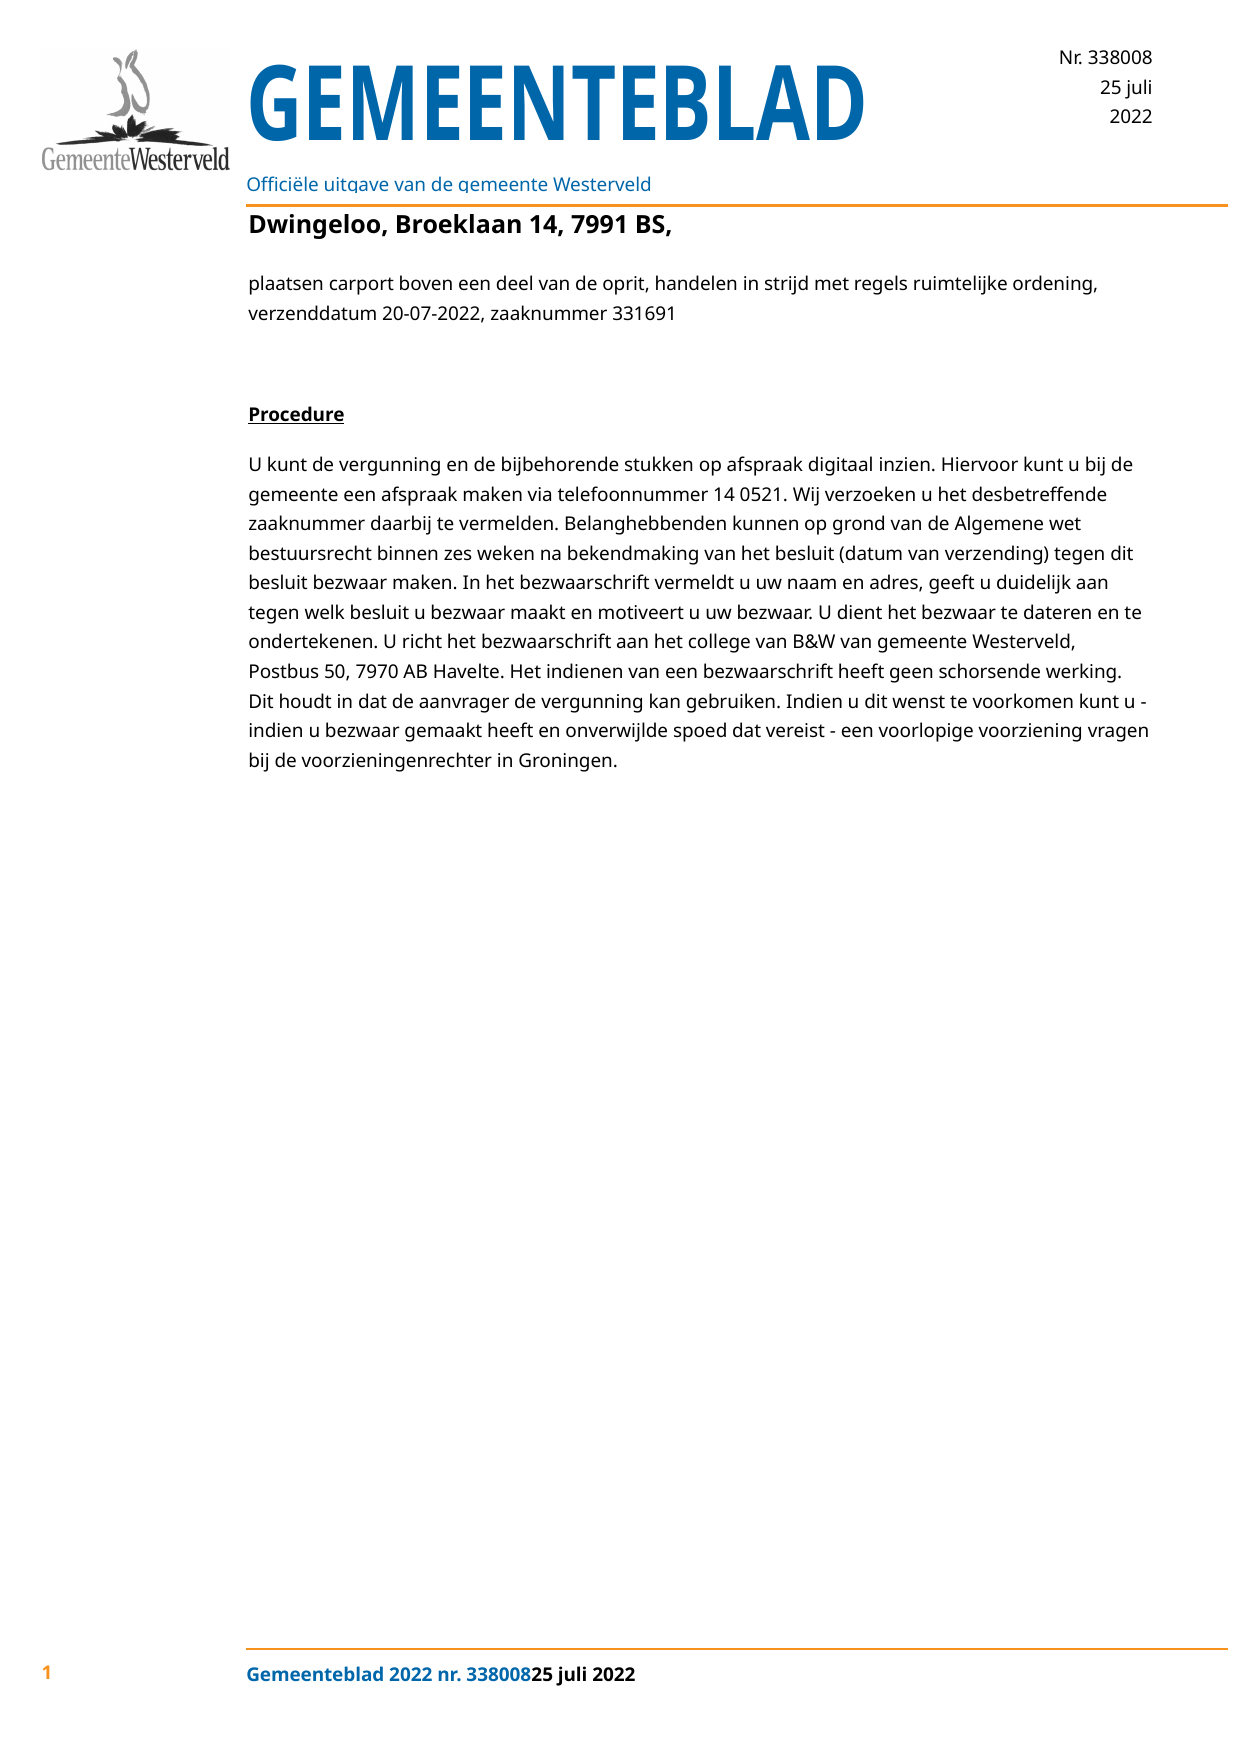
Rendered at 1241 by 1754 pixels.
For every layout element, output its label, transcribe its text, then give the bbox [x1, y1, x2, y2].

text Procedure [248, 401, 1152, 426]
text Dwingeloo, Broeklaan 14, 7991 BS, [248, 207, 1152, 241]
text U kunt de vergunning en de bijbehorende stukken op afspraak digitaal inzien. Hiervoor kunt u bij de gemeente een afspraak maken via telefoonnummer 14 0521. Wij verzoeken u het desbetreffende zaaknummer daarbij te vermelden. Belanghebbenden kunnen op grond van de Algemene wet bestuursrecht binnen zes weken na bekendmaking van het besluit (datum van verzending) tegen dit besluit bezwaar maken. In het bezwaarschrift vermeldt u uw naam en adres, geeft u duidelijk aan tegen welk besluit u bezwaar maakt en motiveert u uw bezwaar. U dient het bezwaar te dateren en te ondertekenen. U richt het bezwaarschrift aan het college van B&W van gemeente Westerveld, Postbus 50, 7970 AB Havelte. Het indienen van een bezwaarschrift heeft geen schorsende werking. Dit houdt in dat de aanvrager de vergunning kan gebruiken. Indien u dit wenst te voorkomen kunt u - indien u bezwaar gemaakt heeft en onverwijlde spoed dat vereist - een voorlopige voorziening vragen bij de voorzieningenrechter in Groningen. [248, 451, 1152, 773]
picture [41, 47, 231, 172]
text plaatsen carport boven een deel van de oprit, handelen in strijd met regels ruimtelijke ordening, verzenddatum 20-07-2022, zaaknummer 331691 [248, 270, 1152, 326]
